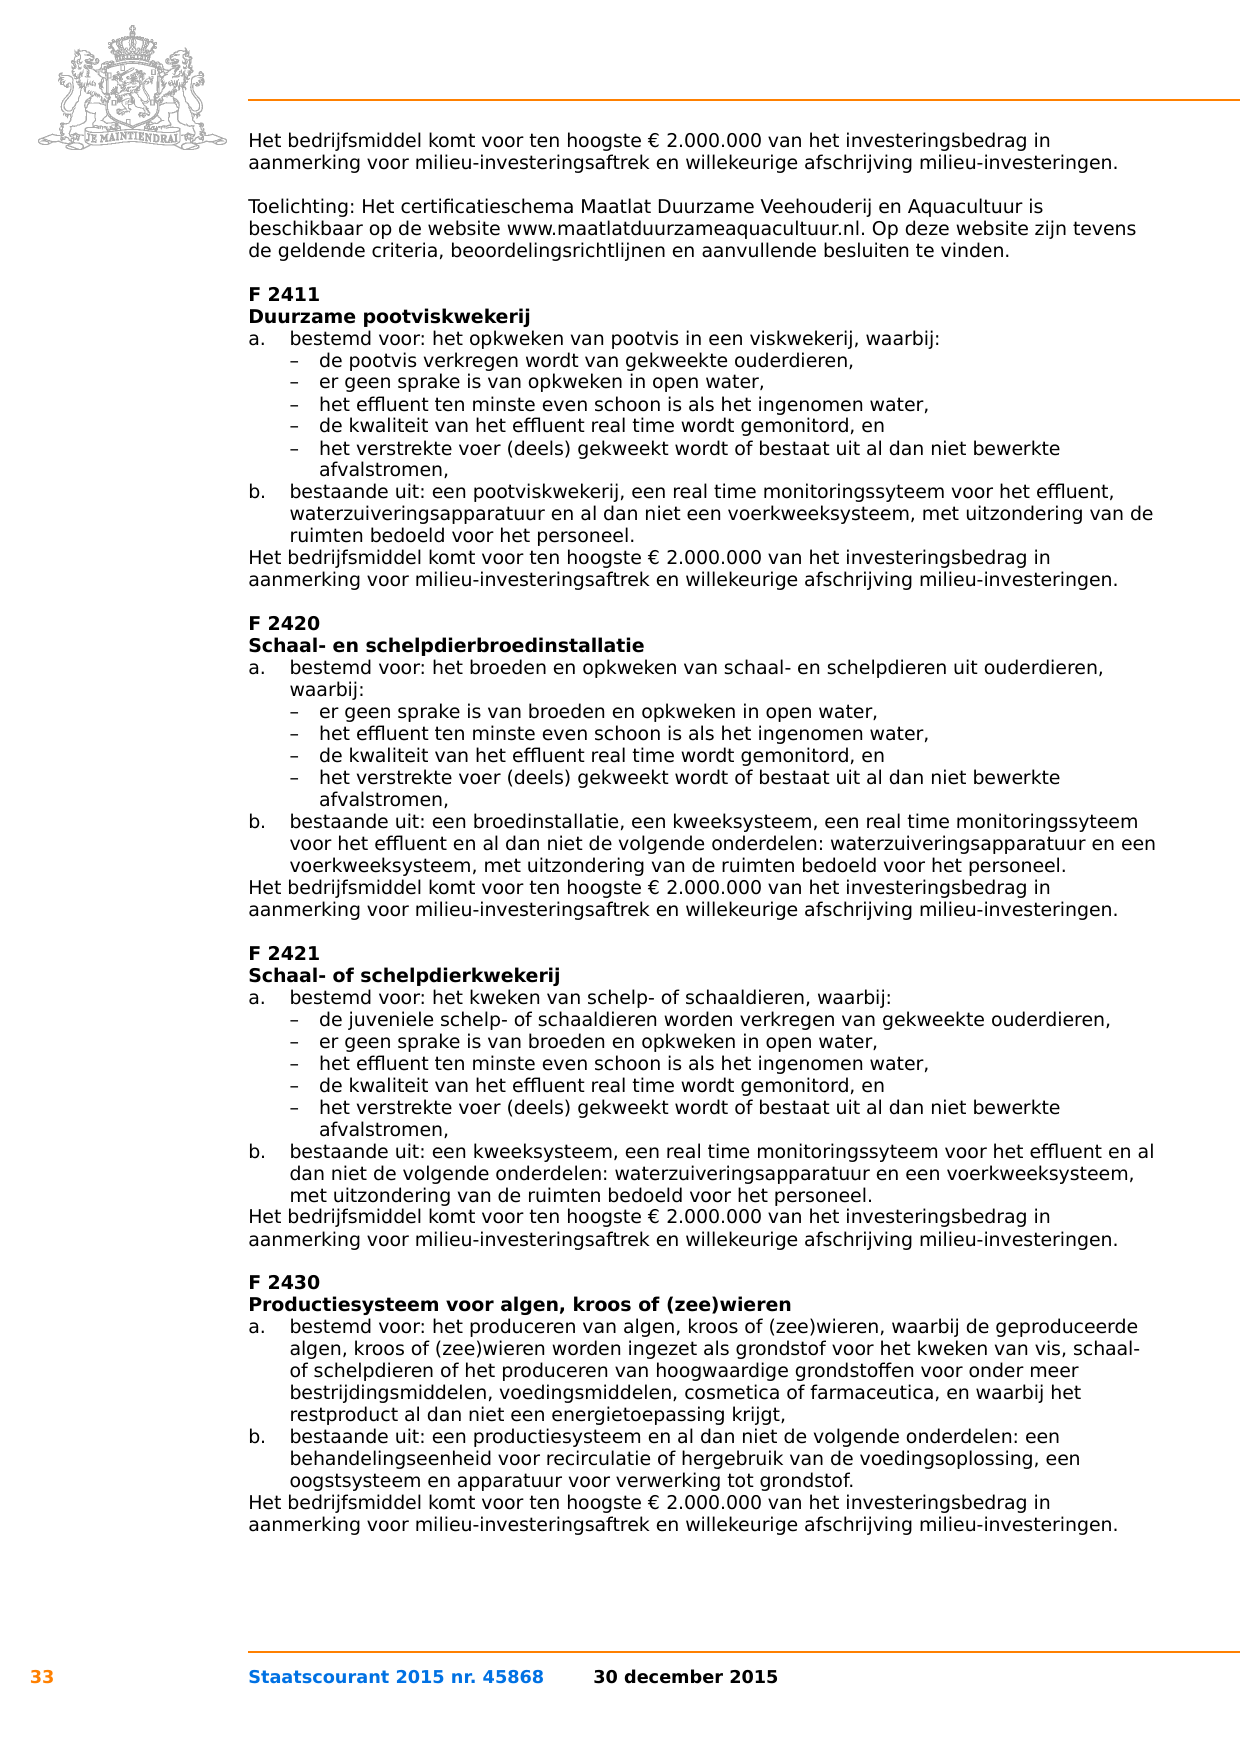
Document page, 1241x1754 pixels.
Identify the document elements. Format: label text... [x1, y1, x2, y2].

text b. bestaande uit: een broedinstallatie, een kweeksysteem, een real time monitoringssyteem voor het effluent en al dan niet de volgende onderdelen: waterzuiveringsapparatuur en een voerkweeksysteem, met uitzondering van de ruimten bedoeld voor het personeel. [248, 811, 1163, 877]
text a. bestemd voor: het kweken van schelp- of schaaldieren, waarbij: [248, 987, 1163, 1009]
text a. bestemd voor: het produceren van algen, kroos of (zee)wieren, waarbij de geproduceerde algen, kroos of (zee)wieren worden ingezet als grondstof voor het kweken van vis, schaal- of schelpdieren of het produceren van hoogwaardige grondstoffen voor onder meer bestrijdingsmiddelen, voedingsmiddelen, cosmetica of farmaceutica, en waarbij het restproduct al dan niet een energietoepassing krijgt, [248, 1316, 1163, 1426]
text – er geen sprake is van broeden en opkweken in open water, [289, 1031, 1163, 1053]
text – het effluent ten minste even schoon is als het ingenomen water, [289, 393, 1163, 415]
text Duurzame pootviskwekerij [248, 306, 1163, 327]
text Het bedrijfsmiddel komt voor ten hoogste € 2.000.000 van het investeringsbedrag in aanmerking voor milieu-investeringsaftrek en willekeurige afschrijving milieu-investeringen. [248, 1206, 1163, 1250]
text – de juveniele schelp- of schaaldieren worden verkregen van gekweekte ouderdieren, [289, 1009, 1163, 1031]
text – het verstrekte voer (deels) gekweekt wordt of bestaat uit al dan niet bewerkte afvalstromen, [289, 437, 1163, 481]
text – het effluent ten minste even schoon is als het ingenomen water, [289, 1053, 1163, 1074]
text – de kwaliteit van het effluent real time wordt gemonitord, en [289, 1074, 1163, 1097]
text Het bedrijfsmiddel komt voor ten hoogste € 2.000.000 van het investeringsbedrag in aanmerking voor milieu-investeringsaftrek en willekeurige afschrijving milieu-investeringen. [248, 877, 1163, 921]
text – de kwaliteit van het effluent real time wordt gemonitord, en [289, 415, 1163, 437]
text – het verstrekte voer (deels) gekweekt wordt of bestaat uit al dan niet bewerkte afvalstromen, [289, 1097, 1163, 1141]
text b. bestaande uit: een kweeksysteem, een real time monitoringssyteem voor het effluent en al dan niet de volgende onderdelen: waterzuiveringsapparatuur en een voerkweeksysteem, met uitzondering van de ruimten bedoeld voor het personeel. [248, 1141, 1163, 1206]
text F 2411 [248, 283, 1163, 306]
text a. bestemd voor: het opkweken van pootvis in een viskwekerij, waarbij: [248, 327, 1163, 349]
text F 2421 [248, 943, 1163, 965]
text F 2430 [248, 1272, 1163, 1294]
text Toelichting: Het certificatieschema Maatlat Duurzame Veehouderij en Aquacultuur is beschikbaar op de website www.maatlatduurzameaquacultuur.nl. Op deze website zijn tevens de geldende criteria, beoordelingsrichtlijnen en aanvullende besluiten te vinden. [248, 196, 1163, 262]
text – er geen sprake is van opkweken in open water, [289, 371, 1163, 393]
text b. bestaande uit: een pootviskwekerij, een real time monitoringssyteem voor het effluent, waterzuiveringsapparatuur en al dan niet een voerkweeksysteem, met uitzondering van de ruimten bedoeld voor het personeel. [248, 481, 1163, 547]
text a. bestemd voor: het broeden en opkweken van schaal- en schelpdieren uit ouderdieren, waarbij: [248, 657, 1163, 701]
text F 2420 [248, 613, 1163, 635]
picture [38, 25, 227, 150]
text b. bestaande uit: een productiesysteem en al dan niet de volgende onderdelen: een behandelingseenheid voor recirculatie of hergebruik van de voedingsoplossing, een oogstsysteem en apparatuur voor verwerking tot grondstof. [248, 1426, 1163, 1492]
text – er geen sprake is van broeden en opkweken in open water, [289, 701, 1163, 723]
text Schaal- of schelpdierkwekerij [248, 965, 1163, 987]
text Het bedrijfsmiddel komt voor ten hoogste € 2.000.000 van het investeringsbedrag in aanmerking voor milieu-investeringsaftrek en willekeurige afschrijving milieu-investeringen. [248, 1492, 1163, 1536]
text Schaal- en schelpdierbroedinstallatie [248, 635, 1163, 657]
text Het bedrijfsmiddel komt voor ten hoogste € 2.000.000 van het investeringsbedrag in aanmerking voor milieu-investeringsaftrek en willekeurige afschrijving milieu-investeringen. [248, 130, 1163, 174]
text Het bedrijfsmiddel komt voor ten hoogste € 2.000.000 van het investeringsbedrag in aanmerking voor milieu-investeringsaftrek en willekeurige afschrijving milieu-investeringen. [248, 547, 1163, 591]
text – de pootvis verkregen wordt van gekweekte ouderdieren, [289, 349, 1163, 371]
text – de kwaliteit van het effluent real time wordt gemonitord, en [289, 745, 1163, 767]
text – het verstrekte voer (deels) gekweekt wordt of bestaat uit al dan niet bewerkte afvalstromen, [289, 767, 1163, 811]
text – het effluent ten minste even schoon is als het ingenomen water, [289, 723, 1163, 745]
text Productiesysteem voor algen, kroos of (zee)wieren [248, 1294, 1163, 1316]
